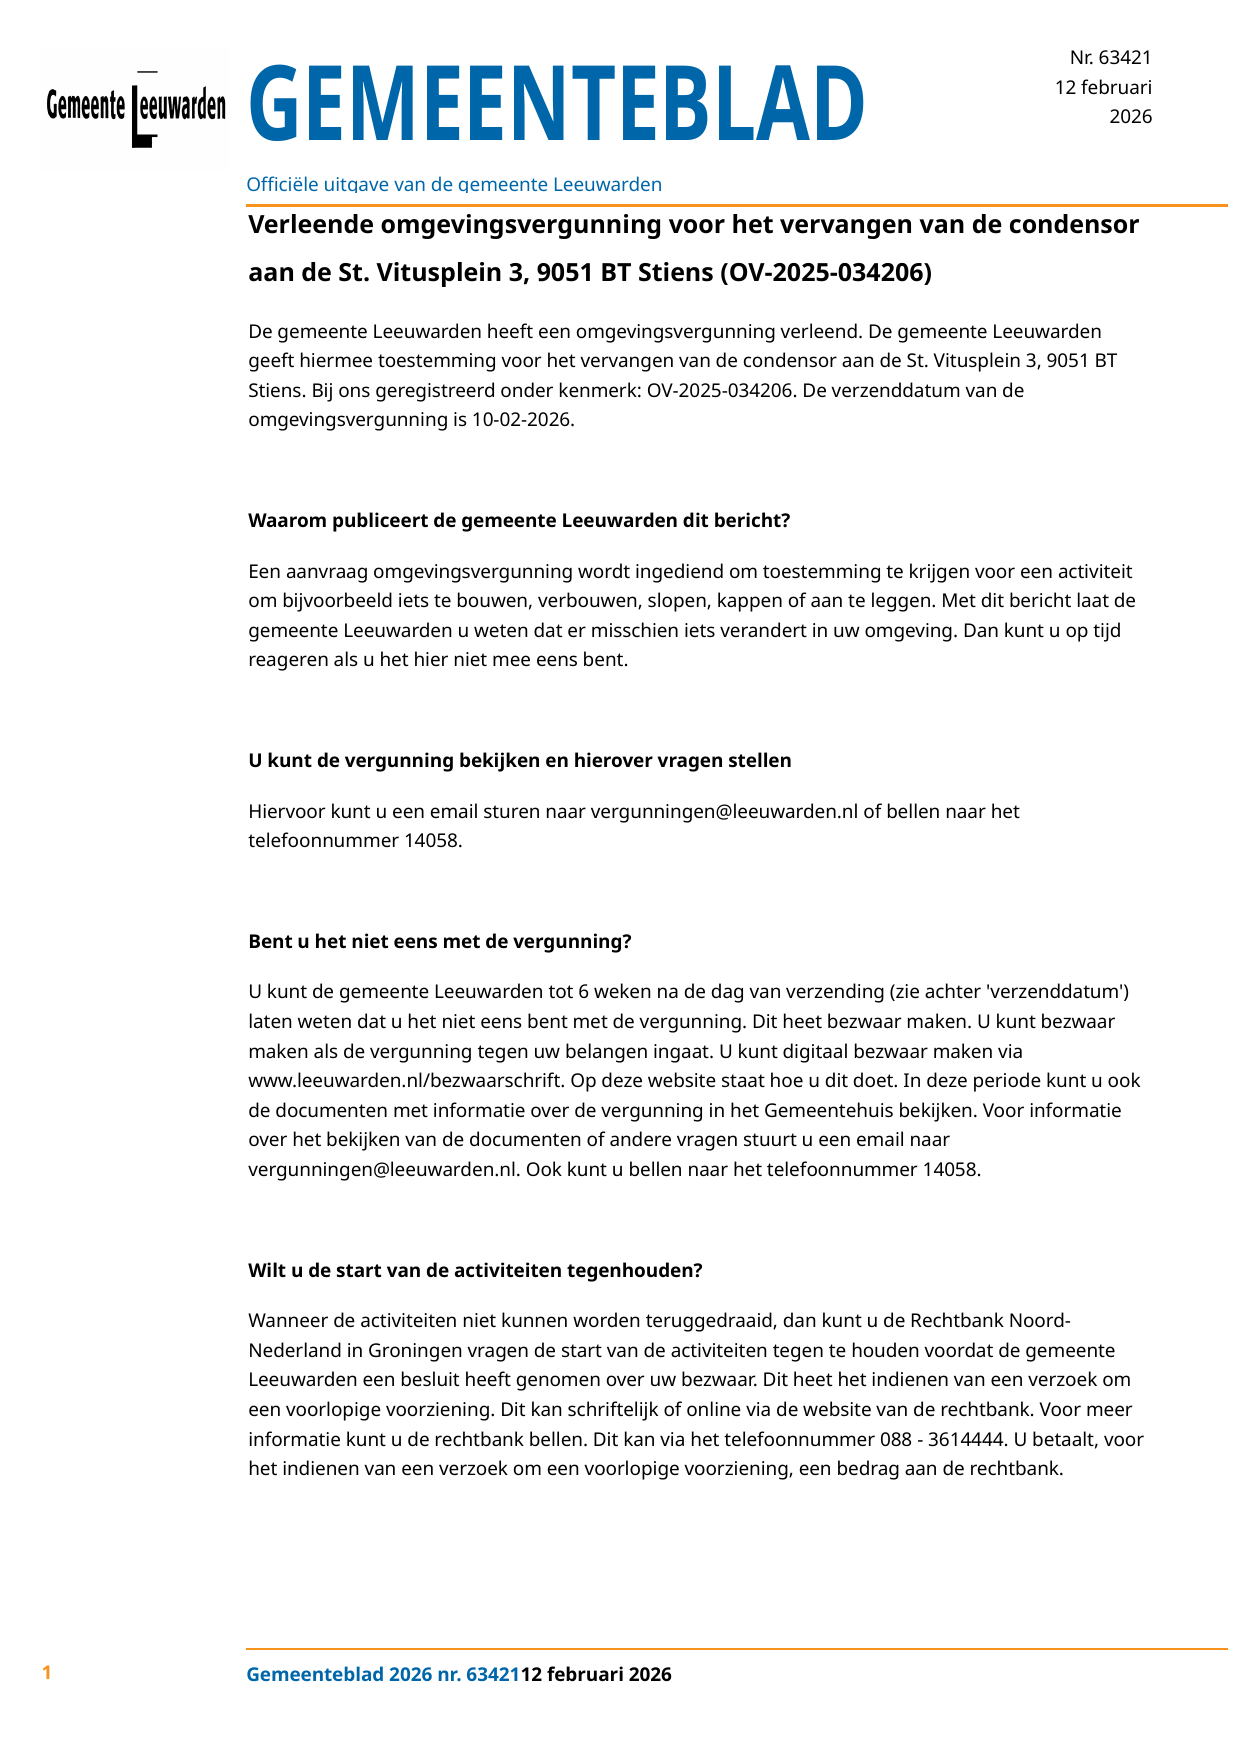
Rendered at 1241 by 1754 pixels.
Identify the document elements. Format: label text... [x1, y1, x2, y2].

picture [41, 47, 231, 172]
text U kunt de vergunning bekijken en hierover vragen stellen [248, 747, 1152, 773]
text U kunt de gemeente Leeuwarden tot 6 weken na de dag van verzending (zie achter 'verzenddatum') laten weten dat u het niet eens bent met de vergunning. Dit heet bezwaar maken. U kunt bezwaar maken als de vergunning tegen uw belangen ingaat. U kunt digitaal bezwaar maken via www.leeuwarden.nl/bezwaarschrift. Op deze website staat hoe u dit doet. In deze periode kunt u ook de documenten met informatie over de vergunning in het Gemeentehuis bekijken. Voor informatie over het bekijken van de documenten of andere vragen stuurt u een email naar vergunningen@leeuwarden.nl. Ook kunt u bellen naar het telefoonnummer 14058. [248, 979, 1152, 1182]
text Wanneer de activiteiten niet kunnen worden teruggedraaid, dan kunt u de Rechtbank Noord-Nederland in Groningen vragen de start van de activiteiten tegen te houden voordat de gemeente Leeuwarden een besluit heeft genomen over uw bezwaar. Dit heet het indienen van een verzoek om een voorlopige voorziening. Dit kan schriftelijk of online via de website van de rechtbank. Voor meer informatie kunt u de rechtbank bellen. Dit kan via het telefoonnummer 088 - 3614444. U betaalt, voor het indienen van een verzoek om een voorlopige voorziening, een bedrag aan de rechtbank. [248, 1307, 1152, 1481]
text Hiervoor kunt u een email sturen naar vergunningen@leeuwarden.nl of bellen naar het telefoonnummer 14058. [248, 798, 1152, 853]
text Verleende omgevingsvergunning voor het vervangen van de condensor aan de St. Vitusplein 3, 9051 BT Stiens (OV-2025-034206) [248, 207, 1152, 288]
text Bent u het niet eens met de vergunning? [248, 928, 1152, 954]
text De gemeente Leeuwarden heeft een omgevingsvergunning verleend. De gemeente Leeuwarden geeft hiermee toestemming voor het vervangen van de condensor aan de St. Vitusplein 3, 9051 BT Stiens. Bij ons geregistreerd onder kenmerk: OV-2025-034206. De verzenddatum van de omgevingsvergunning is 10-02-2026. [248, 318, 1152, 432]
text Wilt u de start van de activiteiten tegenhouden? [248, 1257, 1152, 1283]
text Waarom publiceert de gemeente Leeuwarden dit bericht? [248, 507, 1152, 533]
text Een aanvraag omgevingsvergunning wordt ingediend om toestemming te krijgen voor een activiteit om bijvoorbeeld iets te bouwen, verbouwen, slopen, kappen of aan te leggen. Met dit bericht laat de gemeente Leeuwarden u weten dat er misschien iets verandert in uw omgeving. Dan kunt u op tijd reageren als u het hier niet mee eens bent. [248, 558, 1152, 672]
